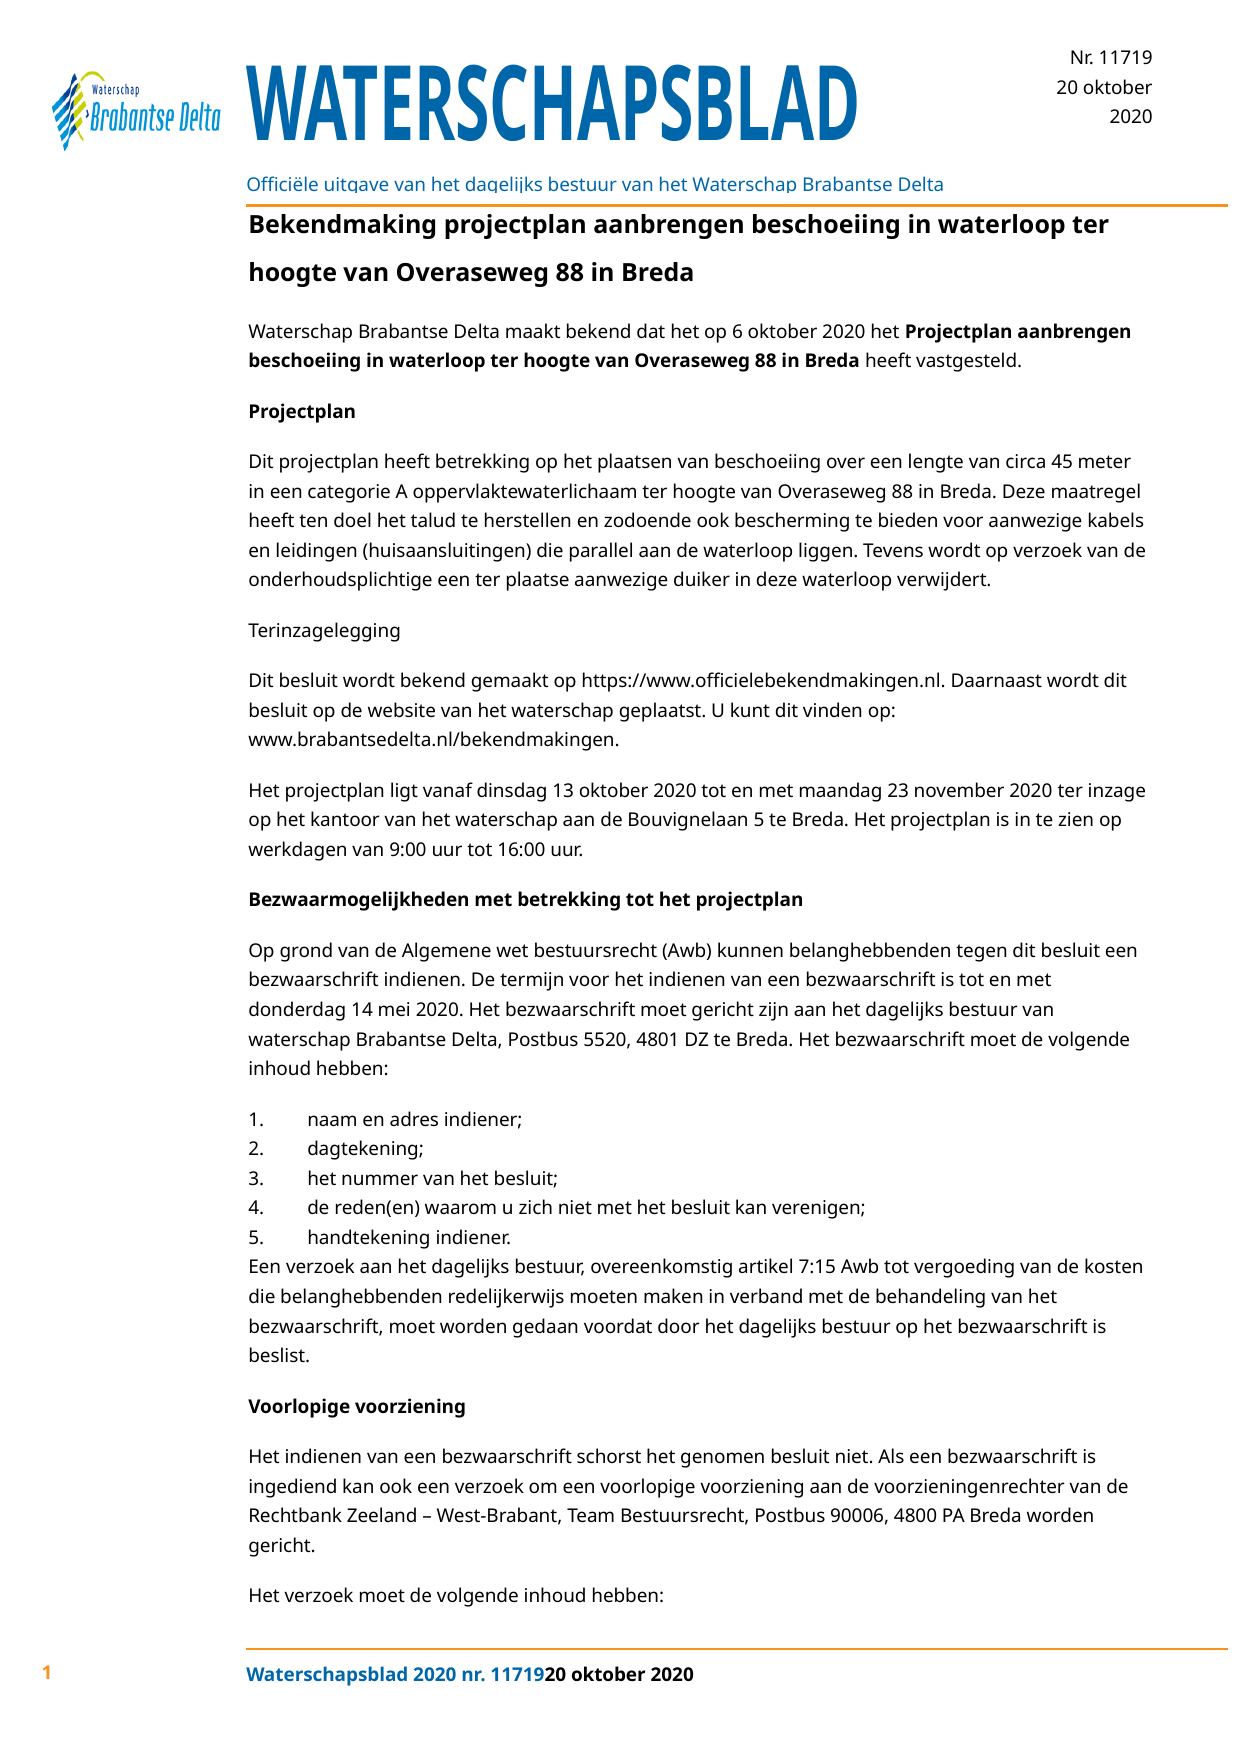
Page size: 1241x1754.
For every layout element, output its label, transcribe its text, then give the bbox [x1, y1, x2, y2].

text Het projectplan ligt vanaf dinsdag 13 oktober 2020 tot en met maandag 23 november 2020 ter inzage op het kantoor van het waterschap aan de Bouvignelaan 5 te Breda. Het projectplan is in te zien op werkdagen van 9:00 uur tot 16:00 uur. [248, 777, 1152, 862]
list handtekening indiener. [248, 1224, 1152, 1250]
list naam en adres indiener; [248, 1106, 1152, 1132]
text Dit projectplan heeft betrekking op het plaatsen van beschoeiing over een lengte van circa 45 meter in een categorie A oppervlaktewaterlichaam ter hoogte van Overaseweg 88 in Breda. Deze maatregel heeft ten doel het talud te herstellen en zodoende ook bescherming te bieden voor aanwezige kabels en leidingen (huisaansluitingen) die parallel aan de waterloop liggen. Tevens wordt op verzoek van de onderhoudsplichtige een ter plaatse aanwezige duiker in deze waterloop verwijdert. [248, 448, 1152, 592]
text Voorlopige voorziening [248, 1393, 1152, 1419]
list dagtekening; [248, 1135, 1152, 1161]
text Projectplan [248, 398, 1152, 424]
text Een verzoek aan het dagelijks bestuur, overeenkomstig artikel 7:15 Awb tot vergoeding van de kosten die belanghebbenden redelijkerwijs moeten maken in verband met de behandeling van het bezwaarschrift, moet worden gedaan voordat door het dagelijks bestuur op het bezwaarschrift is beslist. [248, 1254, 1152, 1368]
list het nummer van het besluit; [248, 1165, 1152, 1191]
text Bekendmaking projectplan aanbrengen beschoeiing in waterloop ter hoogte van Overaseweg 88 in Breda [248, 207, 1152, 288]
text Op grond van de Algemene wet bestuursrecht (Awb) kunnen belanghebbenden tegen dit besluit een bezwaarschrift indienen. De termijn voor het indienen van een bezwaarschrift is tot en met donderdag 14 mei 2020. Het bezwaarschrift moet gericht zijn aan het dagelijks bestuur van waterschap Brabantse Delta, Postbus 5520, 4801 DZ te Breda. Het bezwaarschrift moet de volgende inhoud hebben: [248, 937, 1152, 1081]
picture [41, 47, 231, 172]
text Waterschap Brabantse Delta maakt bekend dat het op 6 oktober 2020 het Projectplan aanbrengen beschoeiing in waterloop ter hoogte van Overaseweg 88 in Breda heeft vastgesteld. [248, 318, 1152, 373]
text Dit besluit wordt bekend gemaakt op https://www.officielebekendmakingen.nl. Daarnaast wordt dit besluit op de website van het waterschap geplaatst. U kunt dit vinden op: www.brabantsedelta.nl/bekendmakingen. [248, 667, 1152, 752]
list de reden(en) waarom u zich niet met het besluit kan verenigen; [248, 1194, 1152, 1220]
text Bezwaarmogelijkheden met betrekking tot het projectplan [248, 887, 1152, 912]
text Het verzoek moet de volgende inhoud hebben: [248, 1582, 1152, 1608]
text Het indienen van een bezwaarschrift schorst het genomen besluit niet. Als een bezwaarschrift is ingediend kan ook een verzoek om een voorlopige voorziening aan de voorzieningenrechter van de Rechtbank Zeeland – West-Brabant, Team Bestuursrecht, Postbus 90006, 4800 PA Breda worden gericht. [248, 1443, 1152, 1558]
text Terinzagelegging [248, 617, 1152, 643]
